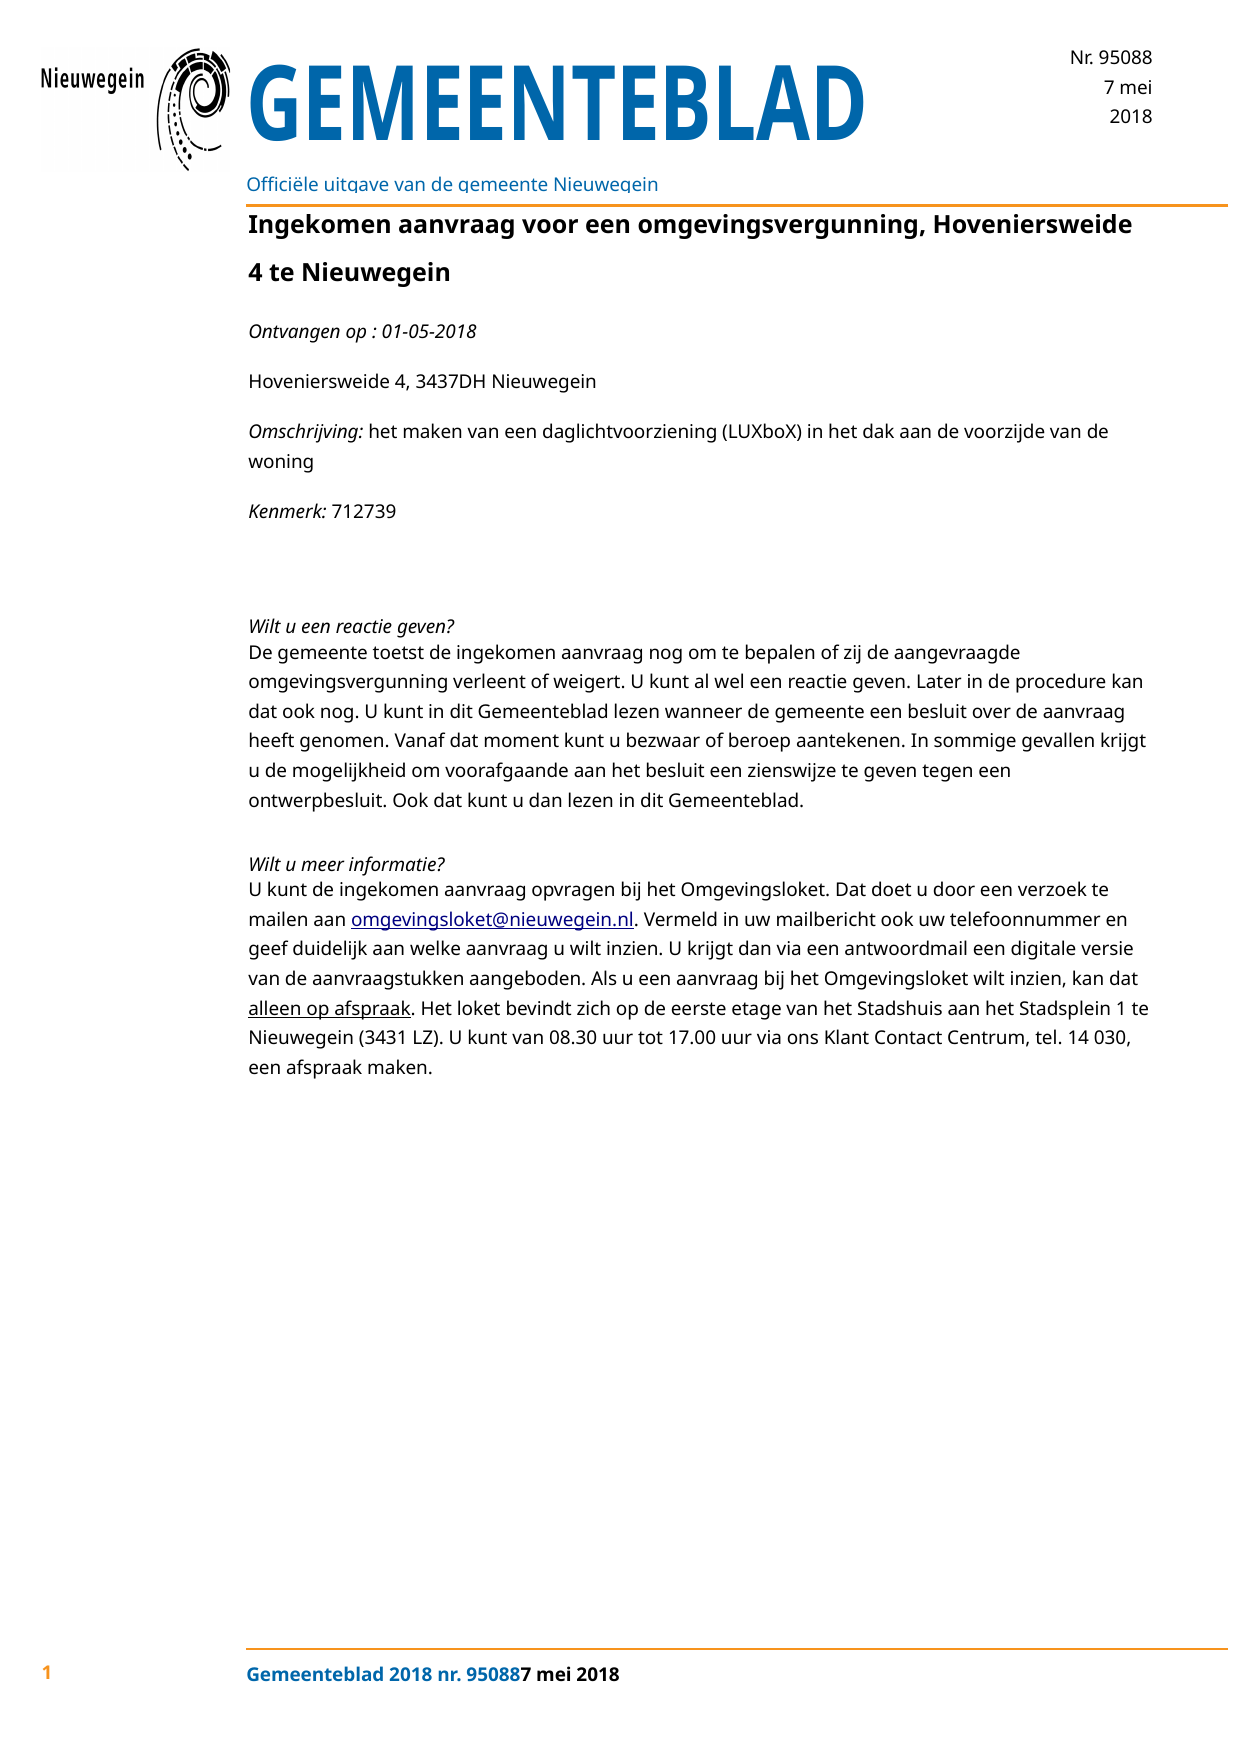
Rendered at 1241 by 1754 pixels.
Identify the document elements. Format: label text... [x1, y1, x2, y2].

text Ontvangen op : 01-05-2018 [248, 318, 1152, 344]
picture [41, 47, 231, 172]
text De gemeente toetst de ingekomen aanvraag nog om te bepalen of zij de aangevraagde omgevingsvergunning verleent of weigert. U kunt al wel een reactie geven. Later in de procedure kan dat ook nog. U kunt in dit Gemeenteblad lezen wanneer de gemeente een besluit over de aanvraag heeft genomen. Vanaf dat moment kunt u bezwaar of beroep aantekenen. In sommige gevallen krijgt u de mogelijkheid om voorafgaande aan het besluit een zienswijze te geven tegen een ontwerpbesluit. Ook dat kunt u dan lezen in dit Gemeenteblad. [248, 639, 1152, 812]
text Kenmerk: 712739 [248, 499, 1152, 524]
text U kunt de ingekomen aanvraag opvragen bij het Omgevingsloket. Dat doet u door een verzoek te mailen aan omgevingsloket@nieuwegein.nl. Vermeld in uw mailbericht ook uw telefoonnummer en geef duidelijk aan welke aanvraag u wilt inzien. U krijgt dan via een antwoordmail een digitale versie van de aanvraagstukken aangeboden. Als u een aanvraag bij het Omgevingsloket wilt inzien, kan dat alleen op afspraak. Het loket bevindt zich op de eerste etage van het Stadshuis aan het Stadsplein 1 te Nieuwegein (3431 LZ). U kunt van 08.30 uur tot 17.00 uur via ons Klant Contact Centrum, tel. 14 030, een afspraak maken. [248, 876, 1152, 1080]
text Omschrijving: het maken van een daglichtvoorziening (LUXboX) in het dak aan de voorzijde van de woning [248, 419, 1152, 474]
text Ingekomen aanvraag voor een omgevingsvergunning, Hoveniersweide 4 te Nieuwegein [248, 207, 1152, 288]
text Hoveniersweide 4, 3437DH Nieuwegein [248, 368, 1152, 394]
text Wilt u een reactie geven? [248, 613, 1152, 639]
text Wilt u meer informatie? [248, 851, 1152, 876]
